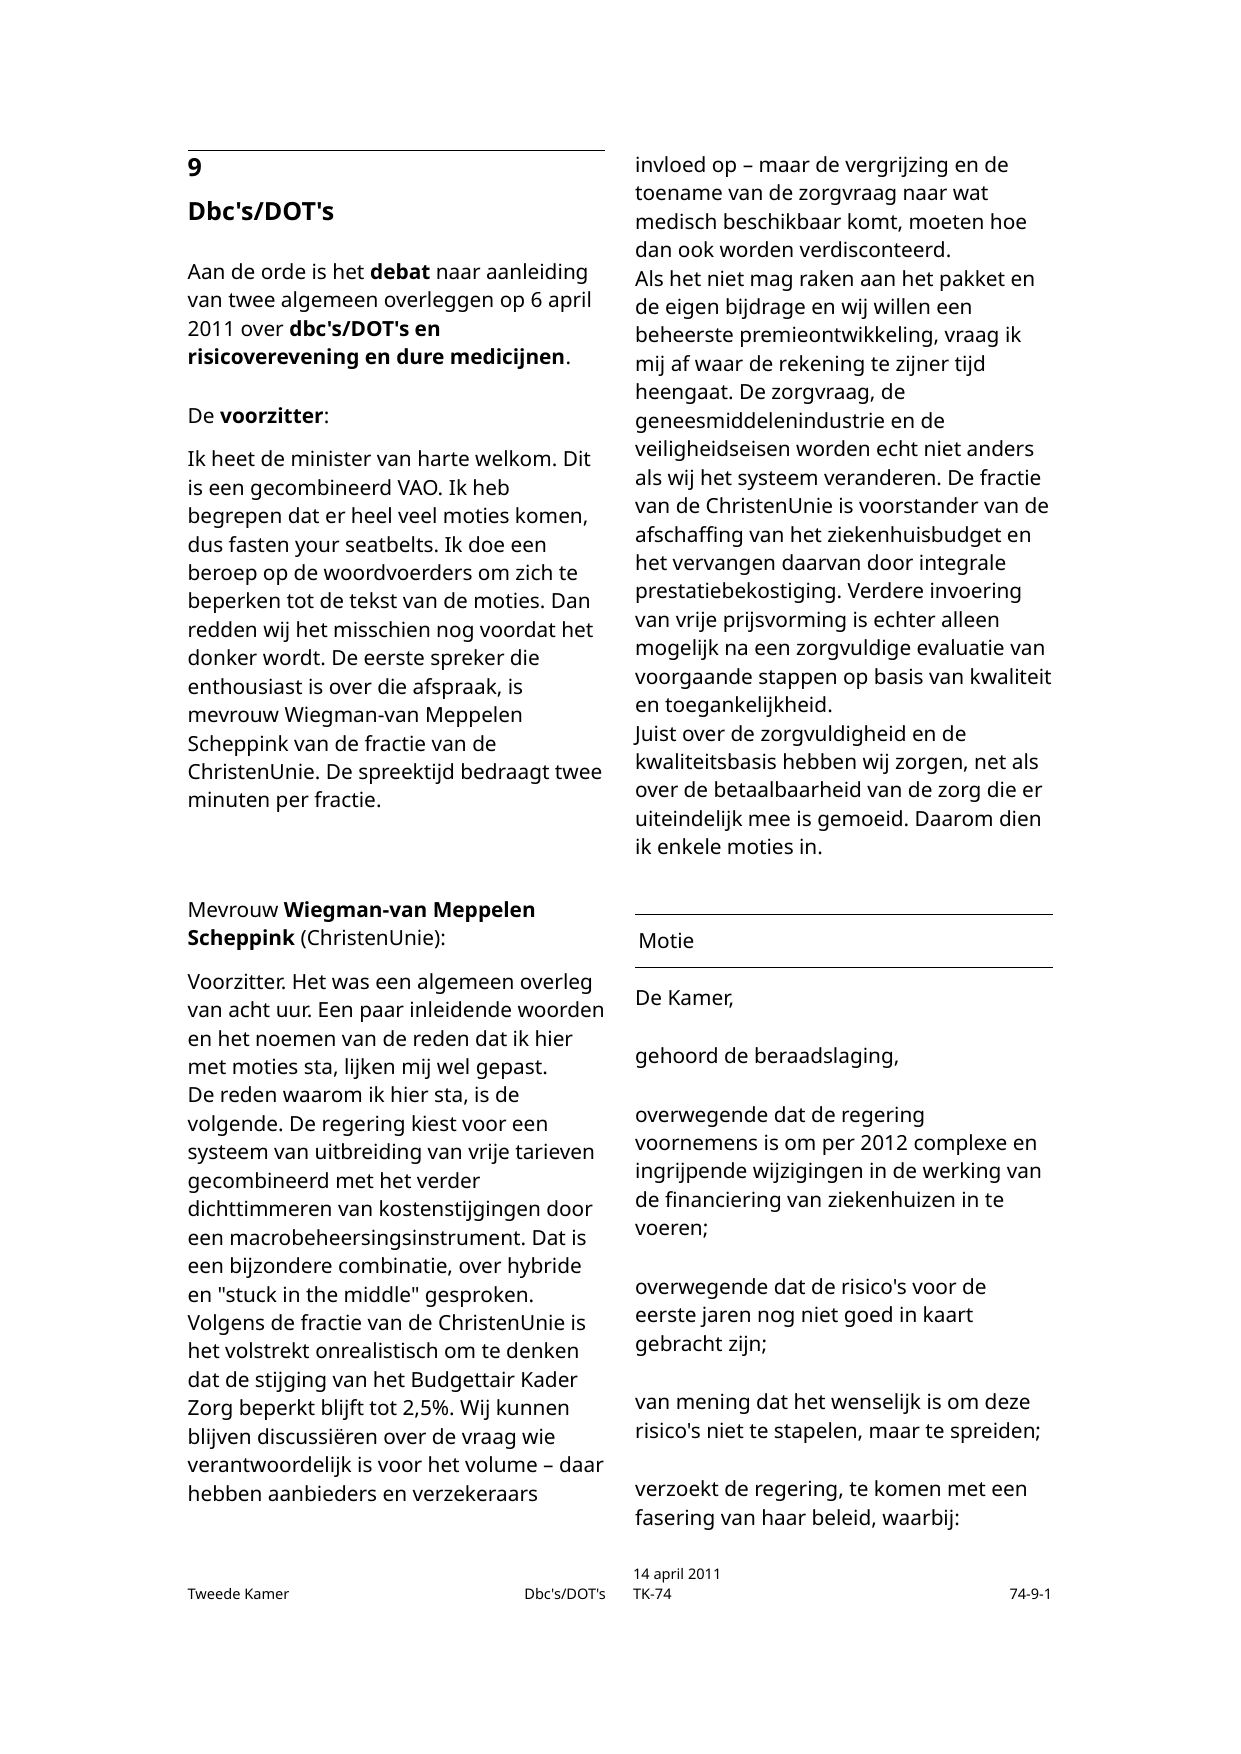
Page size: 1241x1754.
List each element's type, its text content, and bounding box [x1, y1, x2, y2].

text overwegende dat de regering voornemens is om per 2012 complexe en ingrijpende wijzigingen in de werking van de financiering van ziekenhuizen in te voeren; [635, 1100, 1053, 1242]
text verzoekt de regering, te komen met een fasering van haar beleid, waarbij: [635, 1474, 1053, 1531]
text Aan de orde is het debat naar aanleiding van twee algemeen overleggen op 6 april 2011 over dbc's/DOT's en risicoverevening en dure medicijnen. [187, 257, 605, 371]
text van mening dat het wenselijk is om deze risico's niet te stapelen, maar te spreiden; [635, 1387, 1053, 1444]
text gehoord de beraadslaging, [635, 1041, 1053, 1070]
text Juist over de zorgvuldigheid en de kwaliteitsbasis hebben wij zorgen, net als over de betaalbaarheid van de zorg die er uiteindelijk mee is gemoeid. Daarom dien ik enkele moties in. [635, 719, 1053, 861]
text overwegende dat de risico's voor de eerste jaren nog niet goed in kaart gebracht zijn; [635, 1272, 1053, 1357]
text De voorzitter: [187, 401, 605, 429]
text De Kamer, [635, 983, 1053, 1011]
text invloed op – maar de vergrijzing en de toename van de zorgvraag naar wat medisch beschikbaar komt, moeten hoe dan ook worden verdisconteerd. [635, 150, 1053, 264]
text Mevrouw Wiegman-van Meppelen Scheppink (ChristenUnie): [187, 895, 605, 952]
text Als het niet mag raken aan het pakket en de eigen bijdrage en wij willen een beheerste premieontwikkeling, vraag ik mij af waar de rekening te zijner tijd heengaat. De zorgvraag, de geneesmiddelenindustrie en de veiligheidseisen worden echt niet anders als wij het systeem veranderen. De fractie van de ChristenUnie is voorstander van de afschaffing van het ziekenhuisbudget en het vervangen daarvan door integrale prestatiebekostiging. Verdere invoering van vrije prijsvorming is echter alleen mogelijk na een zorgvuldige evaluatie van voorgaande stappen op basis van kwaliteit en toegankelijkheid. [635, 264, 1053, 719]
text De reden waarom ik hier sta, is de volgende. De regering kiest voor een systeem van uitbreiding van vrije tarieven gecombineerd met het verder dichttimmeren van kostenstijgingen door een macrobeheersingsinstrument. Dat is een bijzondere combinatie, over hybride en "stuck in the middle" gesproken. Volgens de fractie van de ChristenUnie is het volstrekt onrealistisch om te denken dat de stijging van het Budgettair Kader Zorg beperkt blijft tot 2,5%. Wij kunnen blijven discussiëren over de vraag wie verantwoordelijk is voor het volume – daar hebben aanbieders en verzekeraars [187, 1081, 605, 1507]
text Dbc's/DOT's [187, 193, 605, 227]
text Voorzitter. Het was een algemeen overleg van acht uur. Een paar inleidende woorden en het noemen van de reden dat ik hier met moties sta, lijken mij wel gepast. [187, 967, 605, 1081]
text 9 [187, 151, 605, 184]
text Ik heet de minister van harte welkom. Dit is een gecombineerd VAO. Ik heb begrepen dat er heel veel moties komen, dus fasten your seatbelts. Ik doe een beroep op de woordvoerders om zich te beperken tot de tekst van de moties. Dan redden wij het misschien nog voordat het donker wordt. De eerste spreker die enthousiast is over die afspraak, is mevrouw Wiegman-van Meppelen Scheppink van de fractie van de ChristenUnie. De spreektijd bedraagt twee minuten per fractie. [187, 444, 605, 814]
subtitle Motie [635, 915, 1053, 967]
text  [187, 844, 605, 872]
